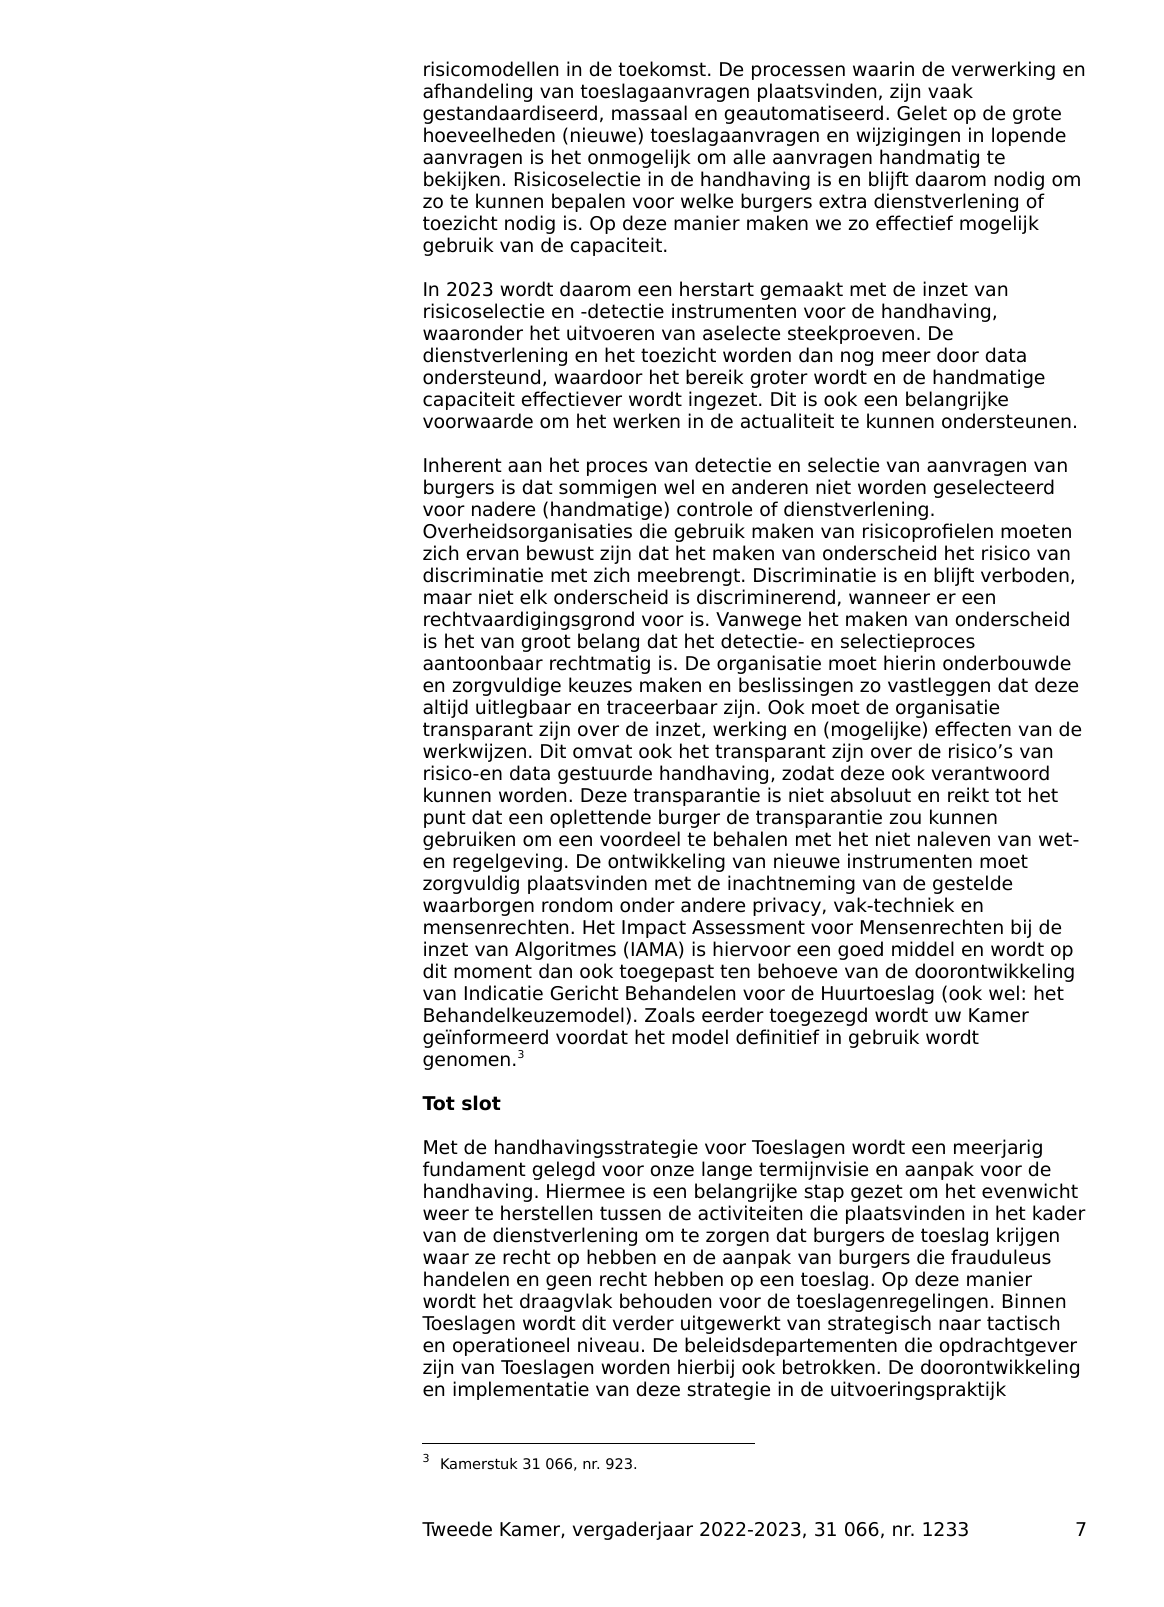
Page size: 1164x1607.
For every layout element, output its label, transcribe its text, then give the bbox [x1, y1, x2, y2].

text Inherent aan het proces van detectie en selectie van aanvragen van burgers is dat sommigen wel en anderen niet worden geselecteerd voor nadere (handmatige) controle of dienstverlening. Overheidsorganisaties die gebruik maken van risicoprofielen moeten zich ervan bewust zijn dat het maken van onderscheid het risico van discriminatie met zich meebrengt. Discriminatie is en blijft verboden, maar niet elk onderscheid is discriminerend, wanneer er een rechtvaardigingsgrond voor is. Vanwege het maken van onderscheid is het van groot belang dat het detectie- en selectieproces aantoonbaar rechtmatig is. De organisatie moet hierin onderbouwde en zorgvuldige keuzes maken en beslissingen zo vastleggen dat deze altijd uitlegbaar en traceerbaar zijn. Ook moet de organisatie transparant zijn over de inzet, werking en (mogelijke) effecten van de werkwijzen. Dit omvat ook het transparant zijn over de risico’s van risico-en data gestuurde handhaving, zodat deze ook verantwoord kunnen worden. Deze transparantie is niet absoluut en reikt tot het punt dat een oplettende burger de transparantie zou kunnen gebruiken om een voordeel te behalen met het niet naleven van wet- en regelgeving. De ontwikkeling van nieuwe instrumenten moet zorgvuldig plaatsvinden met de inachtneming van de gestelde waarborgen rondom onder andere privacy, vak-techniek en mensenrechten. Het Impact Assessment voor Mensenrechten bij de inzet van Algoritmes (IAMA) is hiervoor een goed middel en wordt op dit moment dan ook toegepast ten behoeve van de doorontwikkeling van Indicatie Gericht Behandelen voor de Huurtoeslag (ook wel: het Behandelkeuzemodel). Zoals eerder toegezegd wordt uw Kamer geïnformeerd voordat het model definitief in gebruik wordt genomen. [422, 455, 1087, 1071]
text risicomodellen in de toekomst. De processen waarin de verwerking en afhandeling van toeslagaanvragen plaatsvinden, zijn vaak gestandaardiseerd, massaal en geautomatiseerd. Gelet op de grote hoeveelheden (nieuwe) toeslagaanvragen en wijzigingen in lopende aanvragen is het onmogelijk om alle aanvragen handmatig te bekijken. Risicoselectie in de handhaving is en blijft daarom nodig om zo te kunnen bepalen voor welke burgers extra dienstverlening of toezicht nodig is. Op deze manier maken we zo effectief mogelijk gebruik van de capaciteit. [422, 59, 1087, 257]
text Met de handhavingsstrategie voor Toeslagen wordt een meerjarig fundament gelegd voor onze lange termijnvisie en aanpak voor de handhaving. Hiermee is een belangrijke stap gezet om het evenwicht weer te herstellen tussen de activiteiten die plaatsvinden in het kader van de dienstverlening om te zorgen dat burgers de toeslag krijgen waar ze recht op hebben en de aanpak van burgers die frauduleus handelen en geen recht hebben op een toeslag. Op deze manier wordt het draagvlak behouden voor de toeslagenregelingen. Binnen Toeslagen wordt dit verder uitgewerkt van strategisch naar tactisch en operationeel niveau. De beleidsdepartementen die opdrachtgever zijn van Toeslagen worden hierbij ook betrokken. De doorontwikkeling en implementatie van deze strategie in de uitvoeringspraktijk [422, 1137, 1087, 1401]
subtitle Tot slot [422, 1093, 1087, 1115]
text In 2023 wordt daarom een herstart gemaakt met de inzet van risicoselectie en -detectie instrumenten voor de handhaving, waaronder het uitvoeren van aselecte steekproeven. De dienstverlening en het toezicht worden dan nog meer door data ondersteund, waardoor het bereik groter wordt en de handmatige capaciteit effectiever wordt ingezet. Dit is ook een belangrijke voorwaarde om het werken in de actualiteit te kunnen ondersteunen. [422, 279, 1087, 433]
text Kamerstuk 31 066, nr. 923. [422, 1452, 1087, 1474]
